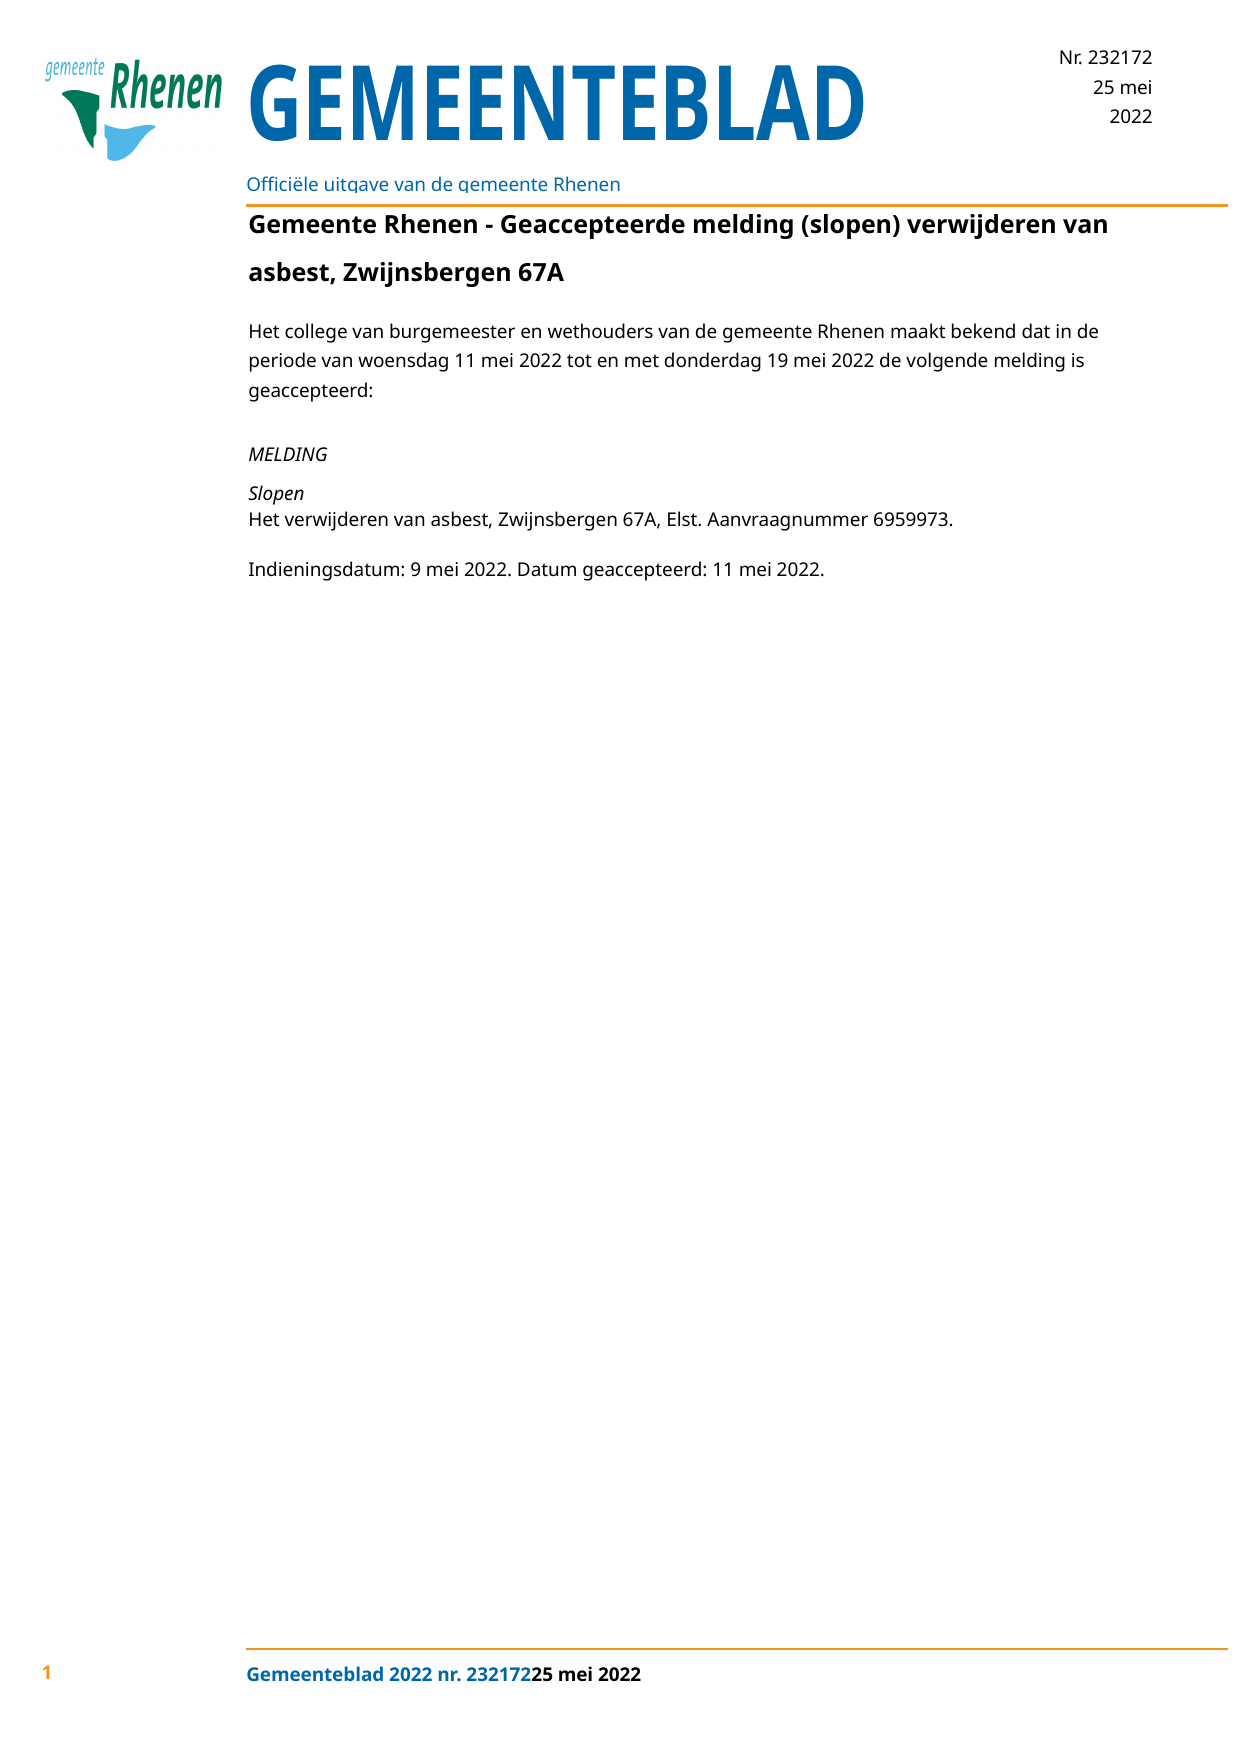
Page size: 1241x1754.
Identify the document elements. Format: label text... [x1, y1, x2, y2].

text MELDING [248, 441, 1152, 467]
text Gemeente Rhenen - Geaccepteerde melding (slopen) verwijderen van asbest, Zwijnsbergen 67A [248, 207, 1152, 288]
picture [41, 47, 231, 172]
text Het college van burgemeester en wethouders van de gemeente Rhenen maakt bekend dat in de periode van woensdag 11 mei 2022 tot en met donderdag 19 mei 2022 de volgende melding is geaccepteerd: [248, 318, 1152, 403]
text Het verwijderen van asbest, Zwijnsbergen 67A, Elst. Aanvraagnummer 6959973. [248, 506, 1152, 532]
text Indieningsdatum: 9 mei 2022. Datum geaccepteerd: 11 mei 2022. [248, 556, 1152, 582]
text Slopen [248, 480, 1152, 506]
